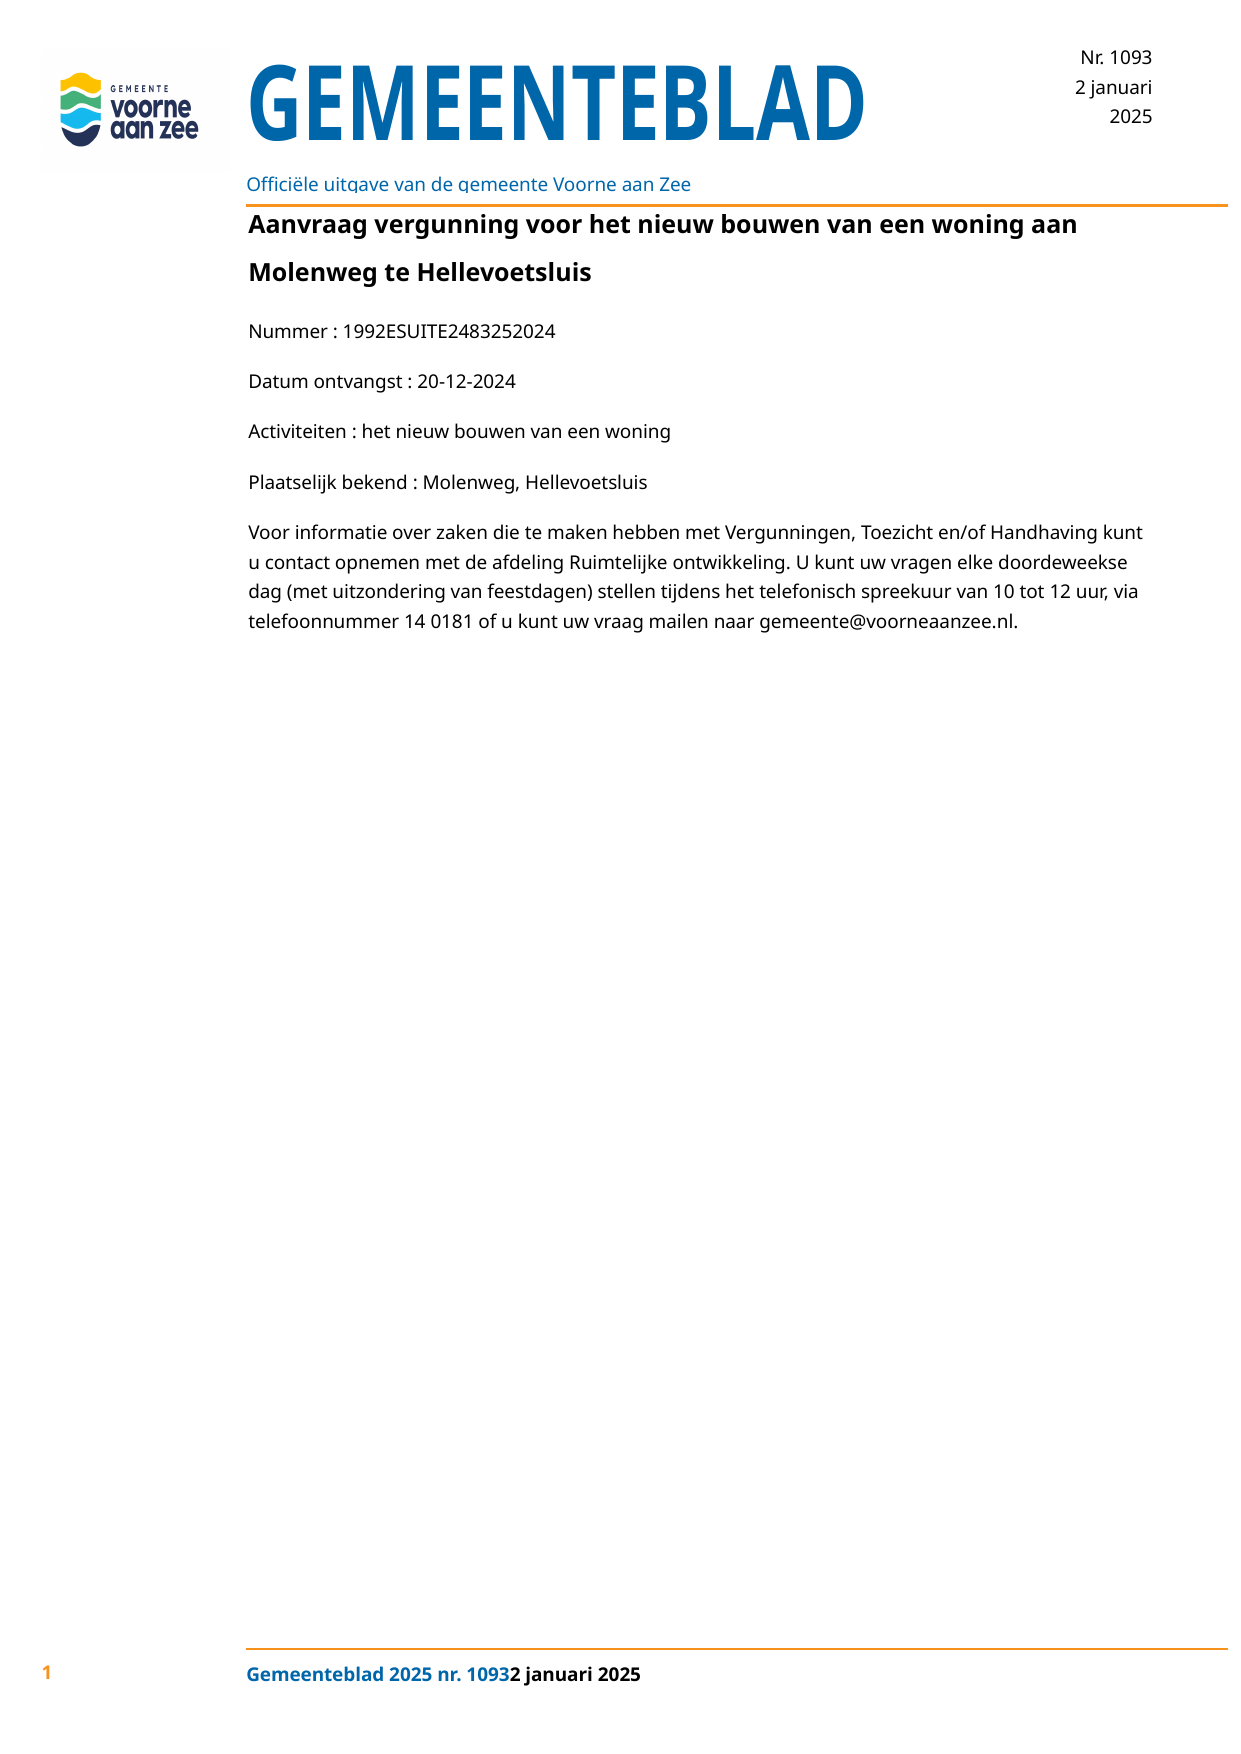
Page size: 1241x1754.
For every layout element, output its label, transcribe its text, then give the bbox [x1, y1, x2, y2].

picture [41, 47, 231, 172]
text Plaatselijk bekend : Molenweg, Hellevoetsluis [248, 469, 1152, 495]
text Voor informatie over zaken die te maken hebben met Vergunningen, Toezicht en/of Handhaving kunt u contact opnemen met de afdeling Ruimtelijke ontwikkeling. U kunt uw vragen elke doordeweekse dag (met uitzondering van feestdagen) stellen tijdens het telefonisch spreekuur van 10 tot 12 uur, via telefoonnummer 14 0181 of u kunt uw vraag mailen naar gemeente@voorneaanzee.nl. [248, 519, 1152, 634]
text Datum ontvangst : 20-12-2024 [248, 368, 1152, 394]
text Nummer : 1992ESUITE2483252024 [248, 318, 1152, 344]
text Aanvraag vergunning voor het nieuw bouwen van een woning aan Molenweg te Hellevoetsluis [248, 207, 1152, 288]
text Activiteiten : het nieuw bouwen van een woning [248, 419, 1152, 444]
